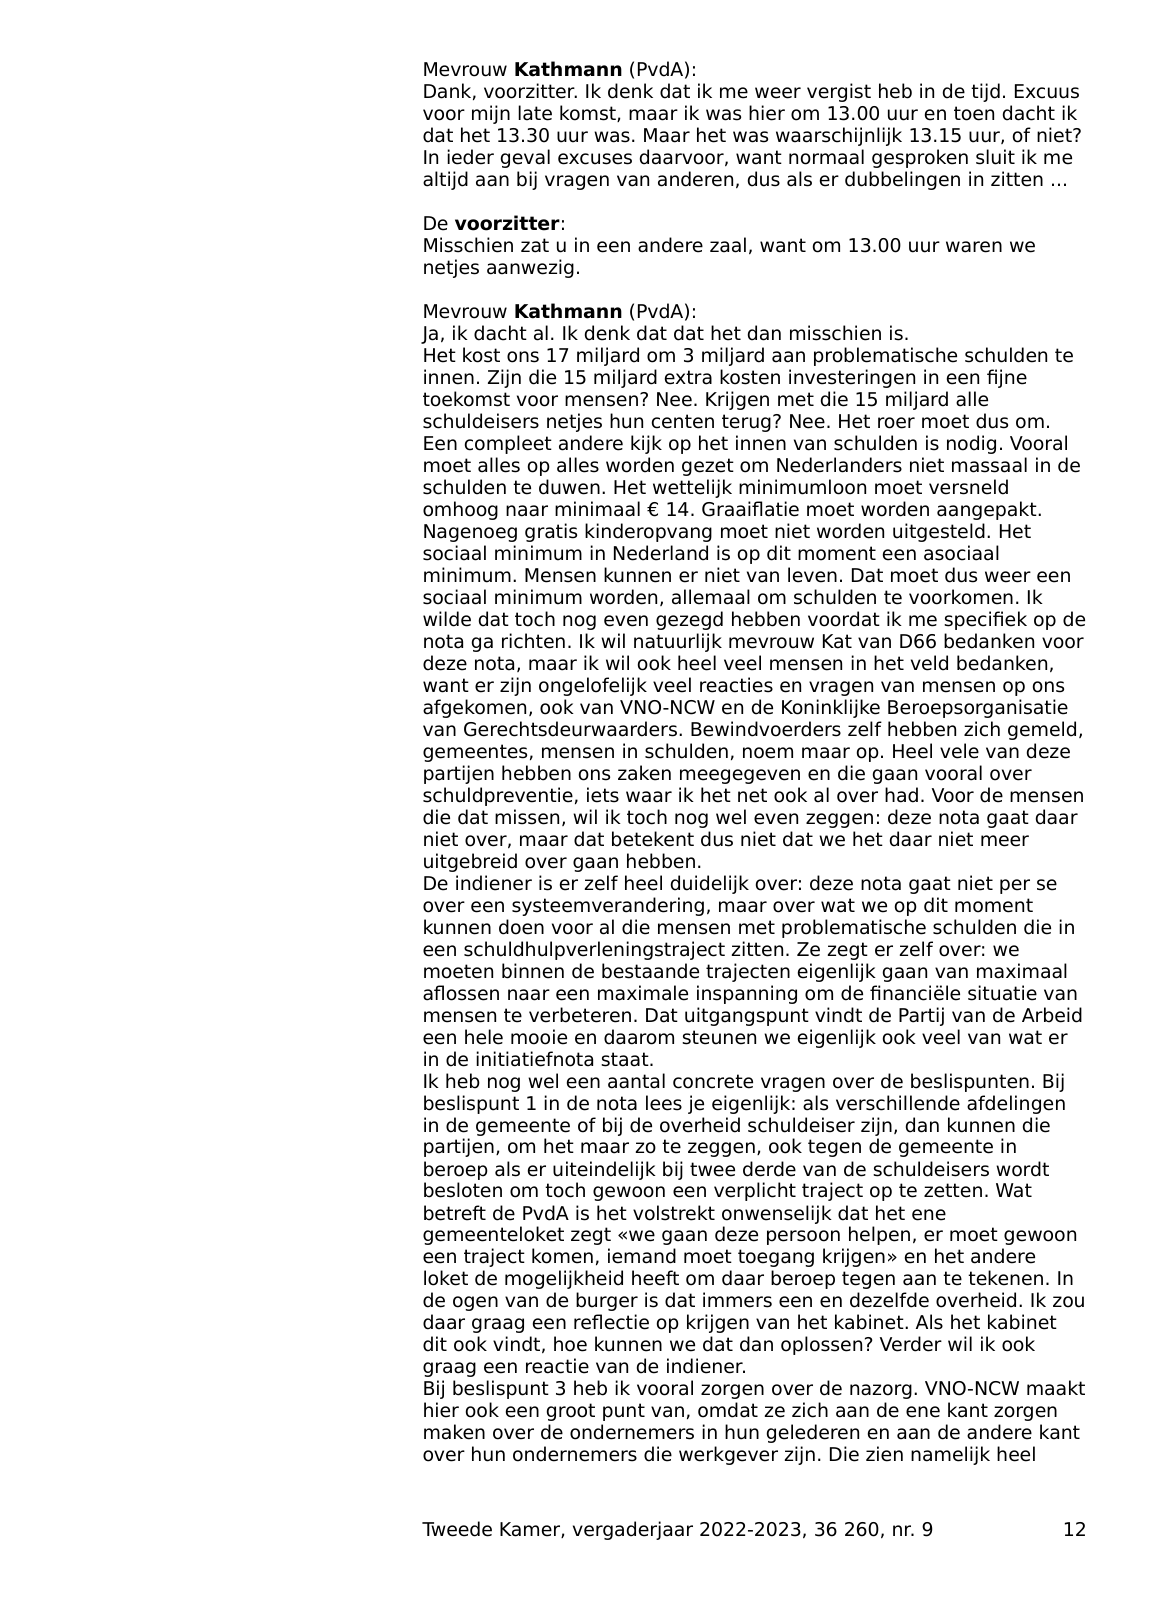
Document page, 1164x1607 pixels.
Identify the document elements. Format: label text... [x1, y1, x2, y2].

text Mevrouw Kathmann (PvdA): [422, 301, 1087, 323]
text Het kost ons 17 miljard om 3 miljard aan problematische schulden te innen. Zijn die 15 miljard extra kosten investeringen in een fijne toekomst voor mensen? Nee. Krijgen met die 15 miljard alle schuldeisers netjes hun centen terug? Nee. Het roer moet dus om. Een compleet andere kijk op het innen van schulden is nodig. Vooral moet alles op alles worden gezet om Nederlanders niet massaal in de schulden te duwen. Het wettelijk minimumloon moet versneld omhoog naar minimaal € 14. Graaiflatie moet worden aangepakt. Nagenoeg gratis kinderopvang moet niet worden uitgesteld. Het sociaal minimum in Nederland is op dit moment een asociaal minimum. Mensen kunnen er niet van leven. Dat moet dus weer een sociaal minimum worden, allemaal om schulden te voorkomen. Ik wilde dat toch nog even gezegd hebben voordat ik me specifiek op de nota ga richten. Ik wil natuurlijk mevrouw Kat van D66 bedanken voor deze nota, maar ik wil ook heel veel mensen in het veld bedanken, want er zijn ongelofelijk veel reacties en vragen van mensen op ons afgekomen, ook van VNO-NCW en de Koninklijke Beroepsorganisatie van Gerechtsdeurwaarders. Bewindvoerders zelf hebben zich gemeld, gemeentes, mensen in schulden, noem maar op. Heel vele van deze partijen hebben ons zaken meegegeven en die gaan vooral over schuldpreventie, iets waar ik het net ook al over had. Voor de mensen die dat missen, wil ik toch nog wel even zeggen: deze nota gaat daar niet over, maar dat betekent dus niet dat we het daar niet meer uitgebreid over gaan hebben. [422, 345, 1087, 873]
text Ja, ik dacht al. Ik denk dat dat het dan misschien is. [422, 323, 1087, 345]
text Bij beslispunt 3 heb ik vooral zorgen over de nazorg. VNO-NCW maakt hier ook een groot punt van, omdat ze zich aan de ene kant zorgen maken over de ondernemers in hun gelederen en aan de andere kant over hun ondernemers die werkgever zijn. Die zien namelijk heel [422, 1378, 1087, 1466]
text De indiener is er zelf heel duidelijk over: deze nota gaat niet per se over een systeemverandering, maar over wat we op dit moment kunnen doen voor al die mensen met problematische schulden die in een schuldhulpverleningstraject zitten. Ze zegt er zelf over: we moeten binnen de bestaande trajecten eigenlijk gaan van maximaal aflossen naar een maximale inspanning om de financiële situatie van mensen te verbeteren. Dat uitgangspunt vindt de Partij van de Arbeid een hele mooie en daarom steunen we eigenlijk ook veel van wat er in de initiatiefnota staat. [422, 873, 1087, 1071]
text Misschien zat u in een andere zaal, want om 13.00 uur waren we netjes aanwezig. [422, 235, 1087, 279]
text Ik heb nog wel een aantal concrete vragen over de beslispunten. Bij beslispunt 1 in de nota lees je eigenlijk: als verschillende afdelingen in de gemeente of bij de overheid schuldeiser zijn, dan kunnen die partijen, om het maar zo te zeggen, ook tegen de gemeente in beroep als er uiteindelijk bij twee derde van de schuldeisers wordt besloten om toch gewoon een verplicht traject op te zetten. Wat betreft de PvdA is het volstrekt onwenselijk dat het ene gemeenteloket zegt «we gaan deze persoon helpen, er moet gewoon een traject komen, iemand moet toegang krijgen» en het andere loket de mogelijkheid heeft om daar beroep tegen aan te tekenen. In de ogen van de burger is dat immers een en dezelfde overheid. Ik zou daar graag een reflectie op krijgen van het kabinet. Als het kabinet dit ook vindt, hoe kunnen we dat dan oplossen? Verder wil ik ook graag een reactie van de indiener. [422, 1071, 1087, 1378]
text De voorzitter: [422, 213, 1087, 235]
text Dank, voorzitter. Ik denk dat ik me weer vergist heb in de tijd. Excuus voor mijn late komst, maar ik was hier om 13.00 uur en toen dacht ik dat het 13.30 uur was. Maar het was waarschijnlijk 13.15 uur, of niet? In ieder geval excuses daarvoor, want normaal gesproken sluit ik me altijd aan bij vragen van anderen, dus als er dubbelingen in zitten ... [422, 81, 1087, 191]
text Mevrouw Kathmann (PvdA): [422, 59, 1087, 81]
